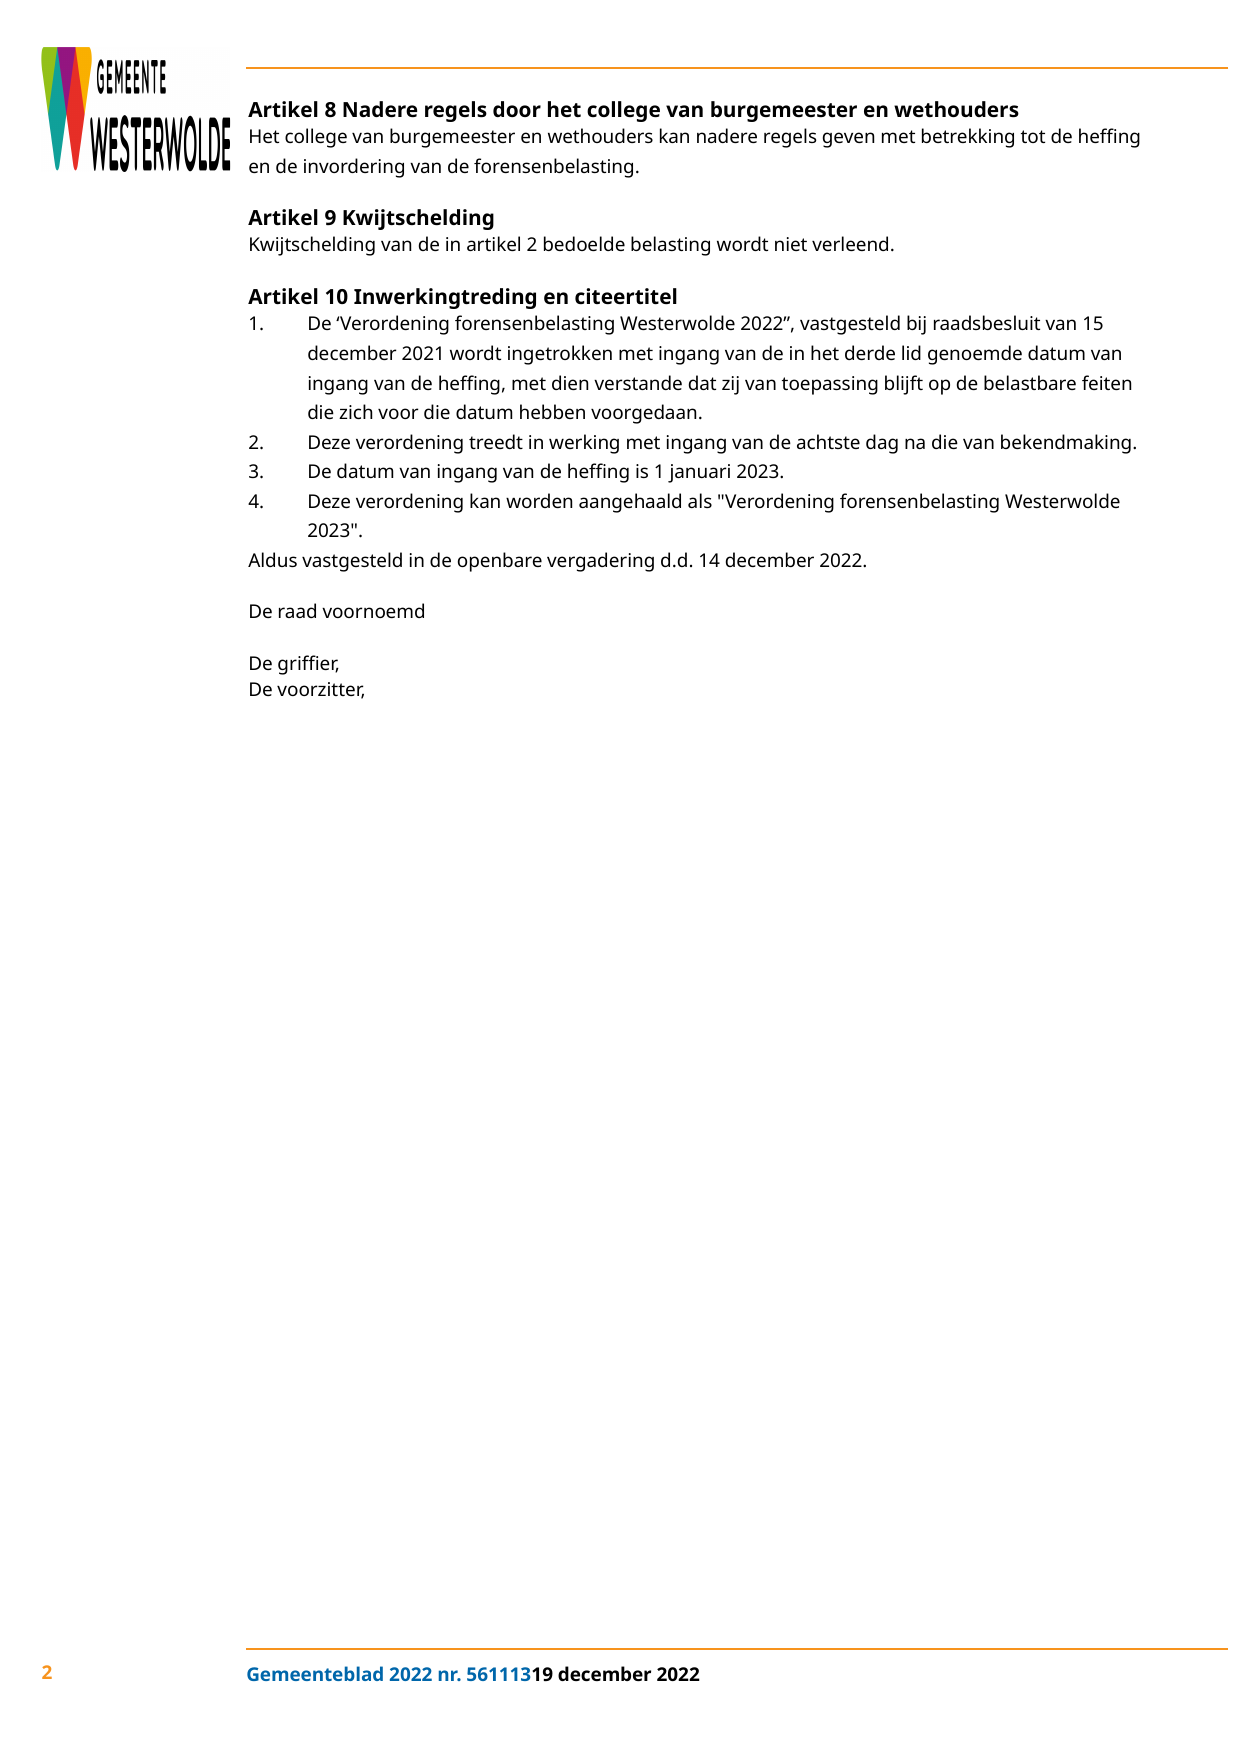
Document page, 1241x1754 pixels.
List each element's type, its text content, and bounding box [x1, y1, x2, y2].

list Deze verordening treedt in werking met ingang van de achtste dag na die van bekendmaking. [248, 429, 1152, 454]
text Artikel 8 Nadere regels door het college van burgemeester en wethouders [248, 95, 1152, 123]
text Artikel 10 Inwerkingtreding en citeertitel [248, 282, 1152, 311]
picture [41, 47, 231, 172]
text Het college van burgemeester en wethouders kan nadere regels geven met betrekking tot de heffing en de invordering van de forensenbelasting. [248, 123, 1152, 178]
text Artikel 9 Kwijtschelding [248, 203, 1152, 232]
list Deze verordening kan worden aangehaald als "Verordening forensenbelasting Westerwolde 2023". [248, 488, 1152, 543]
text Kwijtschelding van de in artikel 2 bedoelde belasting wordt niet verleend. [248, 232, 1152, 257]
list De datum van ingang van de heffing is 1 januari 2023. [248, 458, 1152, 484]
text De voorzitter, [248, 676, 1152, 702]
text De raad voornoemd [248, 599, 1152, 624]
text Aldus vastgesteld in de openbare vergadering d.d. 14 december 2022. [248, 547, 1152, 573]
list De ‘Verordening forensenbelasting Westerwolde 2022’’, vastgesteld bij raadsbesluit van 15 december 2021 wordt ingetrokken met ingang van de in het derde lid genoemde datum van ingang van de heffing, met dien verstande dat zij van toepassing blijft op de belastbare feiten die zich voor die datum hebben voorgedaan. [248, 311, 1152, 425]
text De griffier, [248, 650, 1152, 676]
